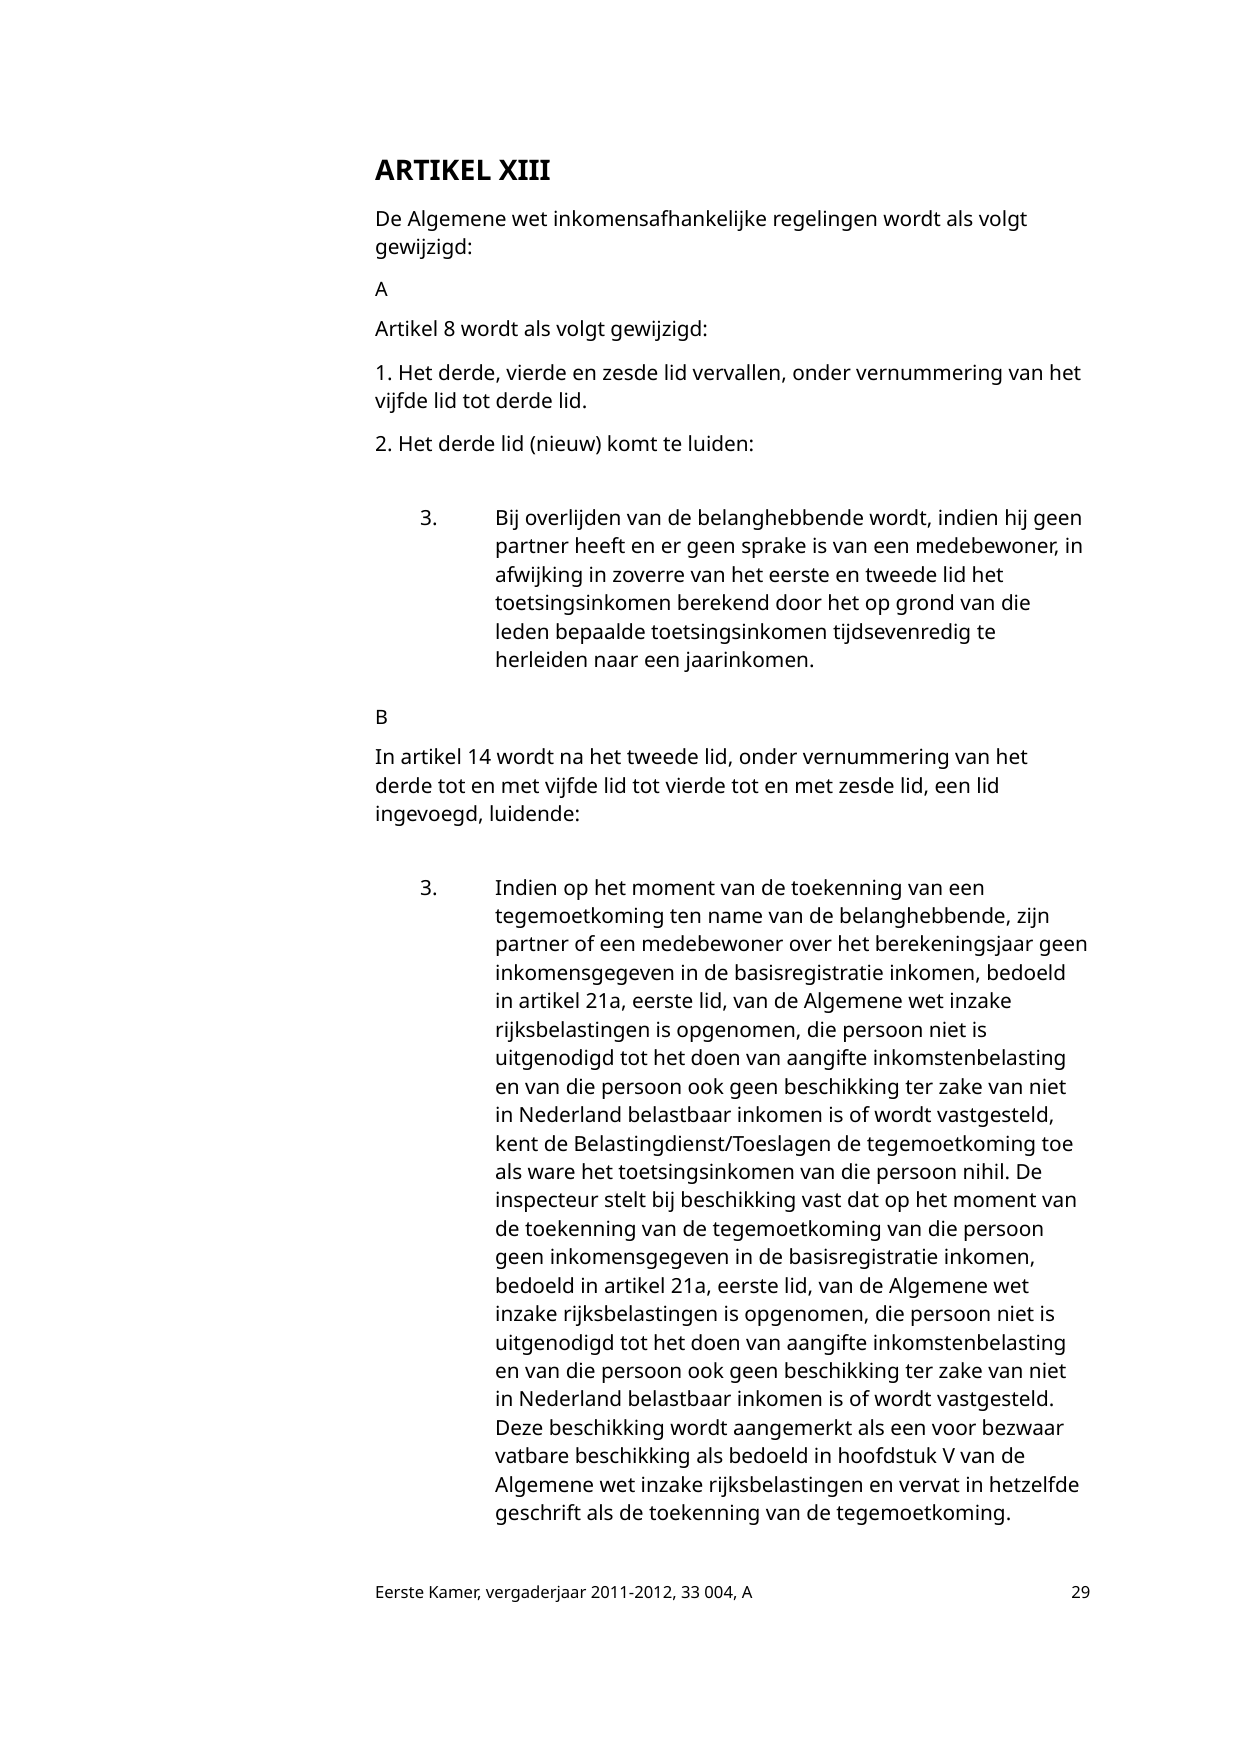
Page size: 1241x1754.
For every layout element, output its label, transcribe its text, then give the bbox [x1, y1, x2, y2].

text 2. Het derde lid (nieuw) komt te luiden: [375, 429, 1090, 458]
text 1. Het derde, vierde en zesde lid vervallen, onder vernummering van het vijfde lid tot derde lid. [375, 358, 1090, 414]
text In artikel 14 wordt na het tweede lid, onder vernummering van het derde tot en met vijfde lid tot vierde tot en met zesde lid, een lid ingevoegd, luidende: [375, 742, 1090, 828]
subtitle ARTIKEL XIII [375, 150, 1090, 189]
text A [375, 276, 1090, 302]
text De Algemene wet inkomensafhankelijke regelingen wordt als volgt gewijzigd: [375, 204, 1090, 261]
text B [375, 704, 1090, 731]
text Artikel 8 wordt als volgt gewijzigd: [375, 314, 1090, 343]
list Bij overlijden van de belanghebbende wordt, indien hij geen partner heeft en er geen sprake is van een medebewoner, in afwijking in zoverre van het eerste en tweede lid het toetsingsinkomen berekend door het op grond van die leden bepaalde toetsingsinkomen tijdsevenredig te herleiden naar een jaarinkomen. [420, 503, 1090, 674]
list Indien op het moment van de toekenning van een tegemoetkoming ten name van de belanghebbende, zijn partner of een medebewoner over het berekeningsjaar geen inkomensgegeven in de basisregistratie inkomen, bedoeld in artikel 21a, eerste lid, van de Algemene wet inzake rijksbelastingen is opgenomen, die persoon niet is uitgenodigd tot het doen van aangifte inkomstenbelasting en van die persoon ook geen beschikking ter zake van niet in Nederland belastbaar inkomen is of wordt vastgesteld, kent de Belastingdienst/Toeslagen de tegemoetkoming toe als ware het toetsingsinkomen van die persoon nihil. De inspecteur stelt bij beschikking vast dat op het moment van de toekenning van de tegemoetkoming van die persoon geen inkomensgegeven in de basisregistratie inkomen, bedoeld in artikel 21a, eerste lid, van de Algemene wet inzake rijksbelastingen is opgenomen, die persoon niet is uitgenodigd tot het doen van aangifte inkomstenbelasting en van die persoon ook geen beschikking ter zake van niet in Nederland belastbaar inkomen is of wordt vastgesteld. Deze beschikking wordt aangemerkt als een voor bezwaar vatbare beschikking als bedoeld in hoofdstuk V van de Algemene wet inzake rijksbelastingen en vervat in hetzelfde geschrift als de toekenning van de tegemoetkoming. [420, 873, 1090, 1527]
